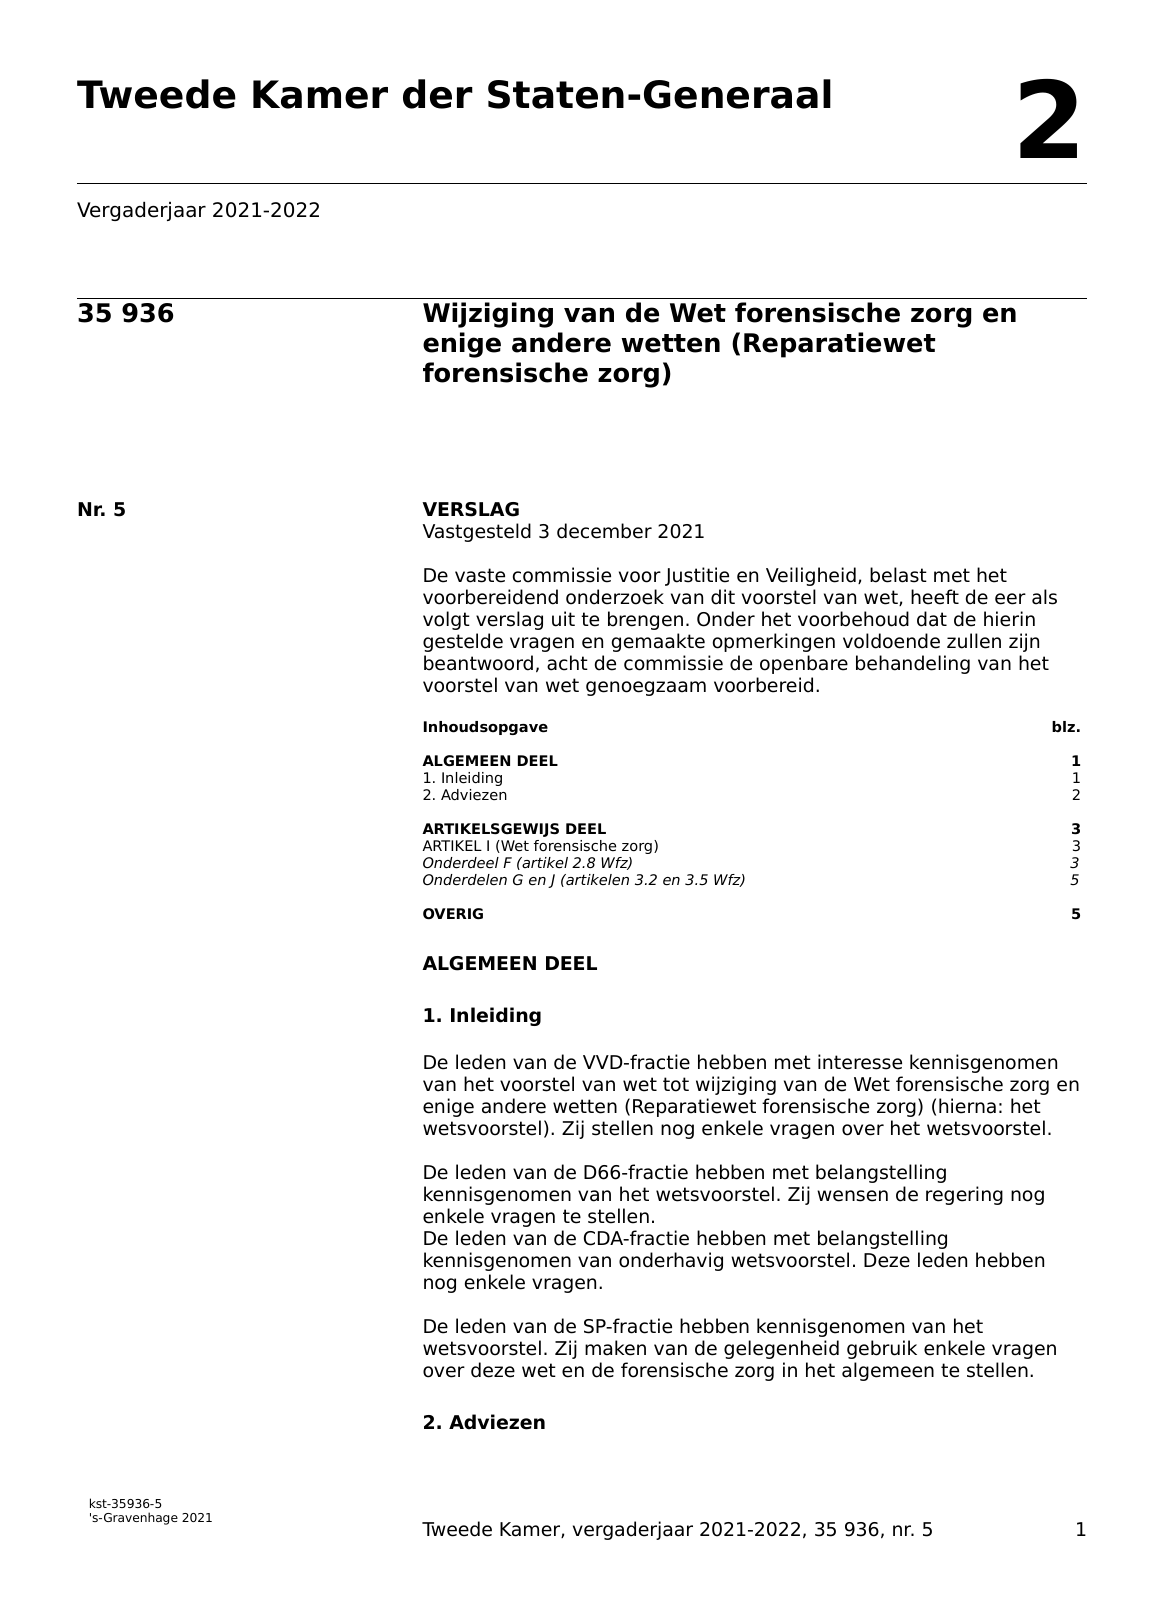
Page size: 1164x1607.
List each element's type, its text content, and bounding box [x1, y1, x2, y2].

table_cell 2. Adviezen [422, 787, 951, 804]
text De leden van de D66-fractie hebben met belangstelling kennisgenomen van het wetsvoorstel. Zij wensen de regering nog enkele vragen te stellen. [422, 1162, 1087, 1228]
table_header Inhoudsopgave [422, 719, 951, 736]
subtitle 35 936 Wijziging van de Wet forensische zorg en enige andere wetten (Reparatiewet forensische zorg) [77, 299, 1087, 388]
text De vaste commissie voor Justitie en Veiligheid, belast met het voorbereidend onderzoek van dit voorstel van wet, heeft de eer als volgt verslag uit te brengen. Onder het voorbehoud dat de hierin gestelde vragen en gemaakte opmerkingen voldoende zullen zijn beantwoord, acht de commissie de openbare behandeling van het voorstel van wet genoegzaam voorbereid. [422, 565, 1087, 697]
text De leden van de CDA-fractie hebben met belangstelling kennisgenomen van onderhavig wetsvoorstel. Deze leden hebben nog enkele vragen. [422, 1228, 1087, 1294]
table_cell OVERIG [422, 906, 951, 923]
table_cell ARTIKEL I (Wet forensische zorg) [422, 838, 951, 855]
table_cell 3 [951, 821, 1087, 838]
table_cell [951, 736, 1087, 753]
table_cell Vergaderjaar 2021-2022 [77, 184, 1087, 298]
table_cell [951, 804, 1087, 821]
table_cell 1. Inleiding [422, 770, 951, 787]
table_cell 3 [951, 838, 1087, 855]
table_cell 1 [951, 770, 1087, 787]
text De leden van de VVD-fractie hebben met interesse kennisgenomen van het voorstel van wet tot wijziging van de Wet forensische zorg en enige andere wetten (Reparatiewet forensische zorg) (hierna: het wetsvoorstel). Zij stellen nog enkele vragen over het wetsvoorstel. [422, 1052, 1087, 1139]
text 's-Gravenhage 2021 [88, 1511, 323, 1525]
table_cell 5 [951, 872, 1087, 889]
text De leden van de SP-fractie hebben kennisgenomen van het wetsvoorstel. Zij maken van de gelegenheid gebruik enkele vragen over deze wet en de forensische zorg in het algemeen te stellen. [422, 1316, 1087, 1382]
text kst-35936-5 [88, 1497, 323, 1511]
subtitle ALGEMEEN DEEL [422, 953, 1087, 975]
table_cell Onderdeel F (artikel 2.8 Wfz) [422, 855, 951, 872]
text Vastgesteld 3 december 2021 [422, 521, 1087, 543]
table_cell [422, 889, 951, 906]
table_cell [422, 736, 951, 753]
subtitle 2. Adviezen [422, 1412, 1087, 1434]
table_cell [951, 889, 1087, 906]
table_cell ALGEMEEN DEEL [422, 753, 951, 770]
table_header blz. [951, 719, 1087, 736]
subtitle Nr. 5 VERSLAG [77, 499, 1087, 521]
table_cell 2 [951, 787, 1087, 804]
table_cell ARTIKELSGEWIJS DEEL [422, 821, 951, 838]
table_header 2 [886, 59, 1087, 183]
table_cell Onderdelen G en J (artikelen 3.2 en 3.5 Wfz) [422, 872, 951, 889]
table_cell 3 [951, 855, 1087, 872]
subtitle 1. Inleiding [422, 1005, 1087, 1027]
table_header Tweede Kamer der Staten-Generaal [77, 59, 886, 183]
table_cell [422, 804, 951, 821]
table_cell 1 [951, 753, 1087, 770]
table_cell 5 [951, 906, 1087, 923]
